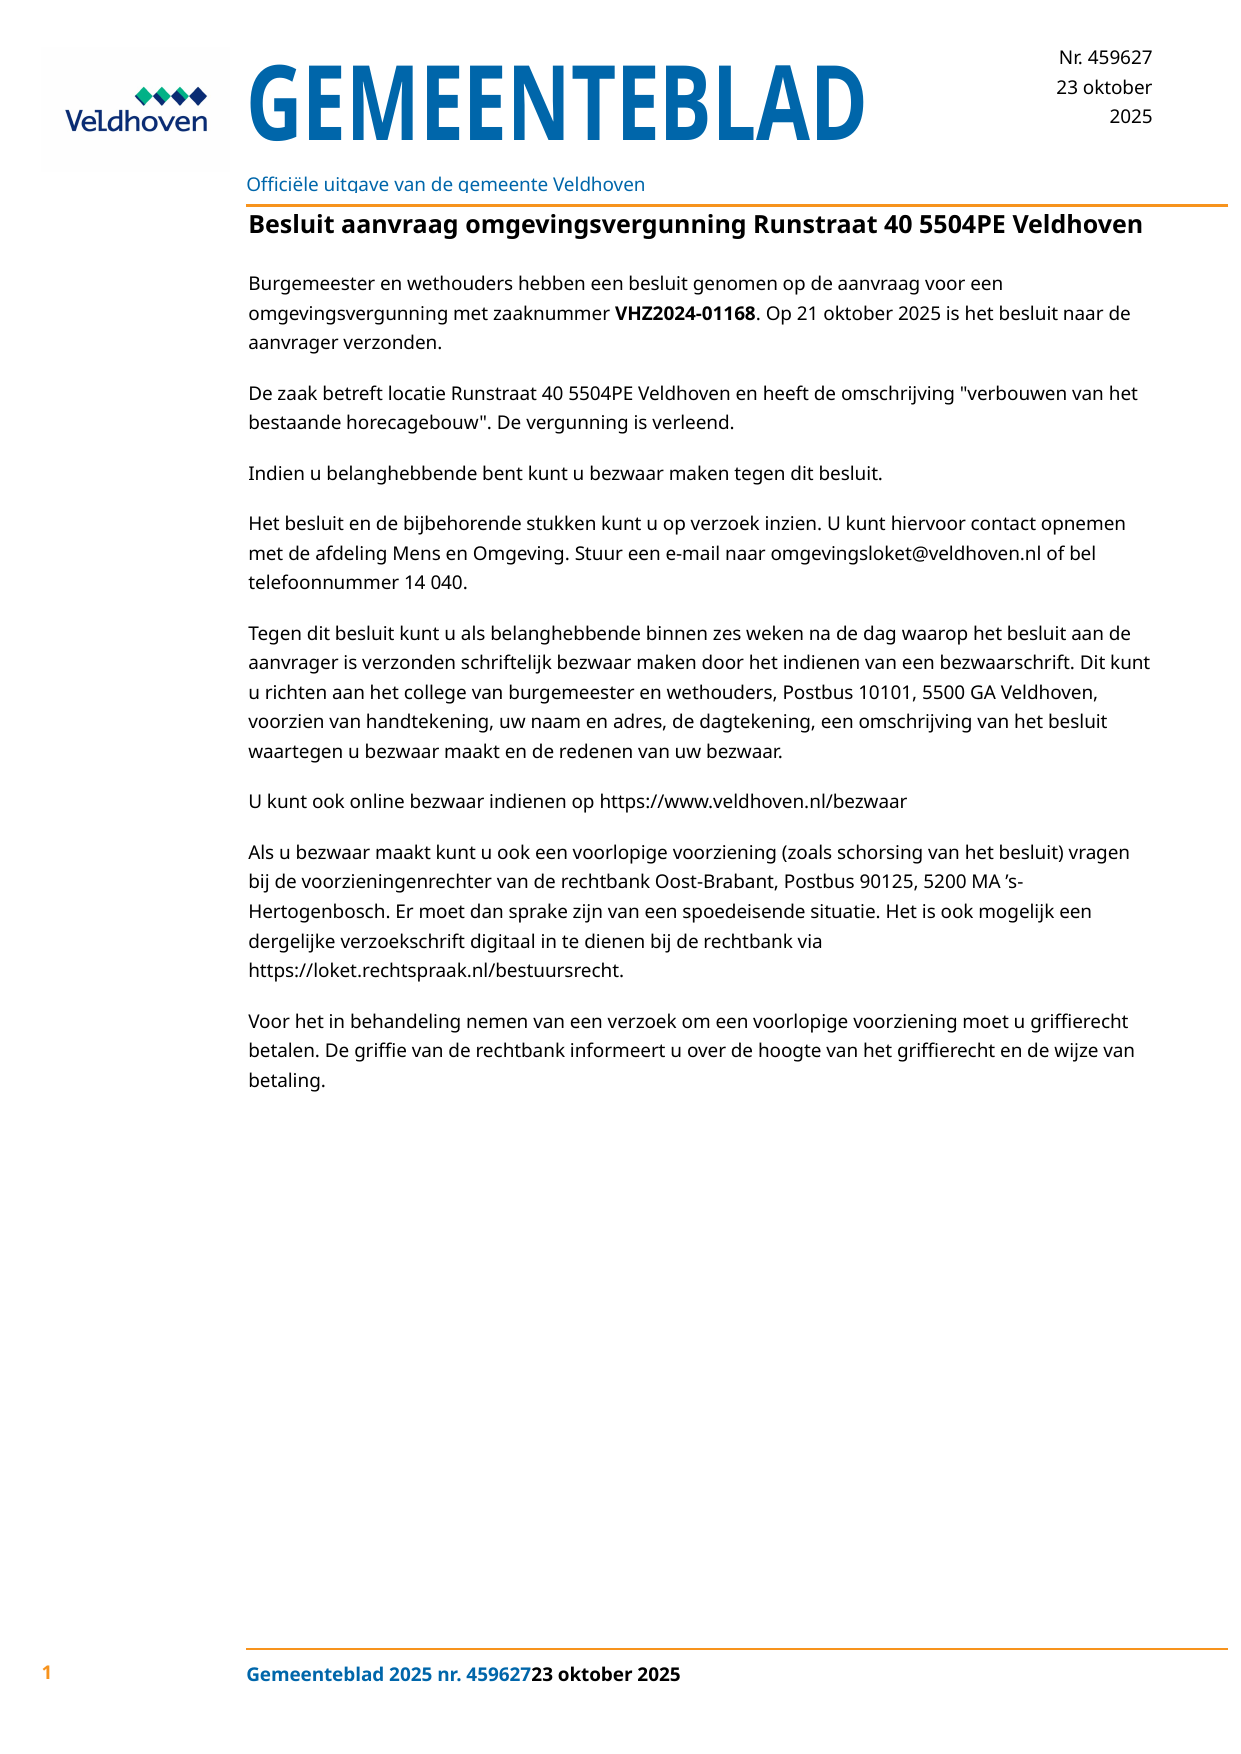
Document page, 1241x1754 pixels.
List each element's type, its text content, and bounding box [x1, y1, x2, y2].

text Voor het in behandeling nemen van een verzoek om een voorlopige voorziening moet u griffierecht betalen. De griffie van de rechtbank informeert u over de hoogte van het griffierecht en de wijze van betaling. [248, 1008, 1152, 1093]
picture [41, 47, 231, 172]
text Als u bezwaar maakt kunt u ook een voorlopige voorziening (zoals schorsing van het besluit) vragen bij de voorzieningenrechter van de rechtbank Oost-Brabant, Postbus 90125, 5200 MA ’s-Hertogenbosch. Er moet dan sprake zijn van een spoedeisende situatie. Het is ook mogelijk een dergelijke verzoekschrift digitaal in te dienen bij de rechtbank via https://loket.rechtspraak.nl/bestuursrecht. [248, 839, 1152, 983]
text Tegen dit besluit kunt u als belanghebbende binnen zes weken na de dag waarop het besluit aan de aanvrager is verzonden schriftelijk bezwaar maken door het indienen van een bezwaarschrift. Dit kunt u richten aan het college van burgemeester en wethouders, Postbus 10101, 5500 GA Veldhoven, voorzien van handtekening, uw naam en adres, de dagtekening, een omschrijving van het besluit waartegen u bezwaar maakt en de redenen van uw bezwaar. [248, 620, 1152, 764]
text Besluit aanvraag omgevingsvergunning Runstraat 40 5504PE Veldhoven [248, 207, 1152, 241]
text Het besluit en de bijbehorende stukken kunt u op verzoek inzien. U kunt hiervoor contact opnemen met de afdeling Mens en Omgeving. Stuur een e-mail naar omgevingsloket@veldhoven.nl of bel telefoonnummer 14 040. [248, 510, 1152, 595]
text De zaak betreft locatie Runstraat 40 5504PE Veldhoven en heeft de omschrijving "verbouwen van het bestaande horecagebouw". De vergunning is verleend. [248, 380, 1152, 435]
text Burgemeester en wethouders hebben een besluit genomen op de aanvraag voor een omgevingsvergunning met zaaknummer VHZ2024-01168. Op 21 oktober 2025 is het besluit naar de aanvrager verzonden. [248, 270, 1152, 355]
text Indien u belanghebbende bent kunt u bezwaar maken tegen dit besluit. [248, 460, 1152, 486]
text U kunt ook online bezwaar indienen op https://www.veldhoven.nl/bezwaar [248, 789, 1152, 814]
